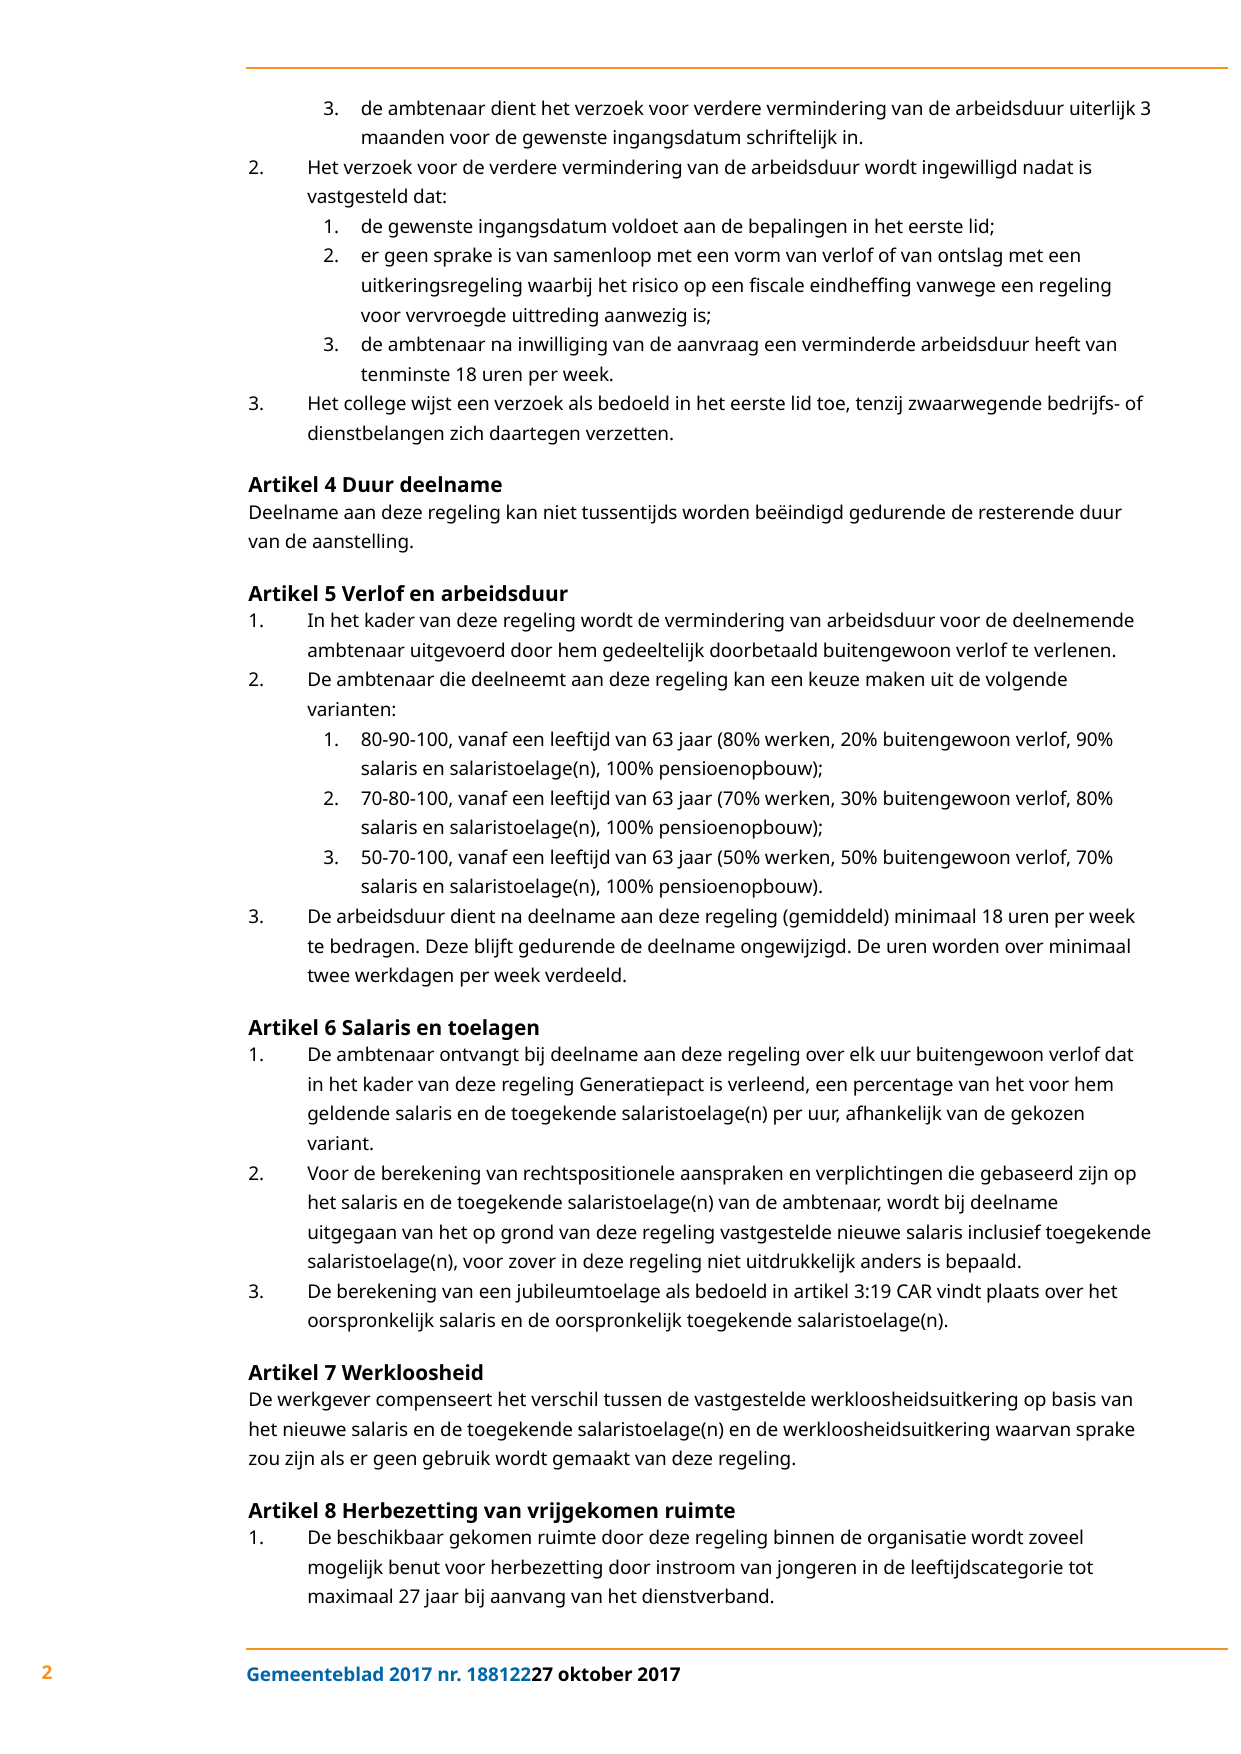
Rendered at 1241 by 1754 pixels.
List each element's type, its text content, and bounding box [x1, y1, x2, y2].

text Artikel 8 Herbezetting van vrijgekomen ruimte [248, 1496, 1152, 1524]
picture [41, 47, 231, 172]
text Artikel 6 Salaris en toelagen [248, 1013, 1152, 1041]
list De ambtenaar ontvangt bij deelname aan deze regeling over elk uur buitengewoon verlof dat in het kader van deze regeling Generatiepact is verleend, een percentage van het voor hem geldende salaris en de toegekende salaristoelage(n) per uur, afhankelijk van de gekozen variant. [248, 1041, 1152, 1156]
list Het verzoek voor de verdere vermindering van de arbeidsduur wordt ingewilligd nadat is vastgesteld dat: [248, 154, 1152, 209]
list De ambtenaar die deelneemt aan deze regeling kan een keuze maken uit de volgende varianten: [248, 667, 1152, 722]
text Artikel 4 Duur deelname [248, 471, 1152, 499]
text Deelname aan deze regeling kan niet tussentijds worden beëindigd gedurende de resterende duur van de aanstelling. [248, 499, 1152, 554]
list In het kader van deze regeling wordt de vermindering van arbeidsduur voor de deelnemende ambtenaar uitgevoerd door hem gedeeltelijk doorbetaald buitengewoon verlof te verlenen. [248, 607, 1152, 663]
list 70-80-100, vanaf een leeftijd van 63 jaar (70% werken, 30% buitengewoon verlof, 80% salaris en salaristoelage(n), 100% pensioenopbouw); [323, 785, 1152, 840]
list 50-70-100, vanaf een leeftijd van 63 jaar (50% werken, 50% buitengewoon verlof, 70% salaris en salaristoelage(n), 100% pensioenopbouw). [323, 844, 1152, 899]
list de ambtenaar na inwilliging van de aanvraag een verminderde arbeidsduur heeft van tenminste 18 uren per week. [323, 331, 1152, 387]
list 80-90-100, vanaf een leeftijd van 63 jaar (80% werken, 20% buitengewoon verlof, 90% salaris en salaristoelage(n), 100% pensioenopbouw); [323, 726, 1152, 781]
list De arbeidsduur dient na deelname aan deze regeling (gemiddeld) minimaal 18 uren per week te bedragen. Deze blijft gedurende de deelname ongewijzigd. De uren worden over minimaal twee werkdagen per week verdeeld. [248, 903, 1152, 988]
list er geen sprake is van samenloop met een vorm van verlof of van ontslag met een uitkeringsregeling waarbij het risico op een fiscale eindheffing vanwege een regeling voor vervroegde uittreding aanwezig is; [323, 243, 1152, 328]
list de gewenste ingangsdatum voldoet aan de bepalingen in het eerste lid; [323, 213, 1152, 239]
list De berekening van een jubileumtoelage als bedoeld in artikel 3:19 CAR vindt plaats over het oorspronkelijk salaris en de oorspronkelijk toegekende salaristoelage(n). [248, 1278, 1152, 1333]
text Artikel 7 Werkloosheid [248, 1358, 1152, 1386]
list Het college wijst een verzoek als bedoeld in het eerste lid toe, tenzij zwaarwegende bedrijfs- of dienstbelangen zich daartegen verzetten. [248, 391, 1152, 446]
text Artikel 5 Verlof en arbeidsduur [248, 579, 1152, 607]
list Voor de berekening van rechtspositionele aanspraken en verplichtingen die gebaseerd zijn op het salaris en de toegekende salaristoelage(n) van de ambtenaar, wordt bij deelname uitgegaan van het op grond van deze regeling vastgestelde nieuwe salaris inclusief toegekende salaristoelage(n), voor zover in deze regeling niet uitdrukkelijk anders is bepaald. [248, 1160, 1152, 1274]
text De werkgever compenseert het verschil tussen de vastgestelde werkloosheidsuitkering op basis van het nieuwe salaris en de toegekende salaristoelage(n) en de werkloosheidsuitkering waarvan sprake zou zijn als er geen gebruik wordt gemaakt van deze regeling. [248, 1386, 1152, 1471]
list de ambtenaar dient het verzoek voor verdere vermindering van de arbeidsduur uiterlijk 3 maanden voor de gewenste ingangsdatum schriftelijk in. [323, 95, 1152, 150]
list De beschikbaar gekomen ruimte door deze regeling binnen de organisatie wordt zoveel mogelijk benut voor herbezetting door instroom van jongeren in de leeftijdscategorie tot maximaal 27 jaar bij aanvang van het dienstverband. [248, 1524, 1152, 1609]
